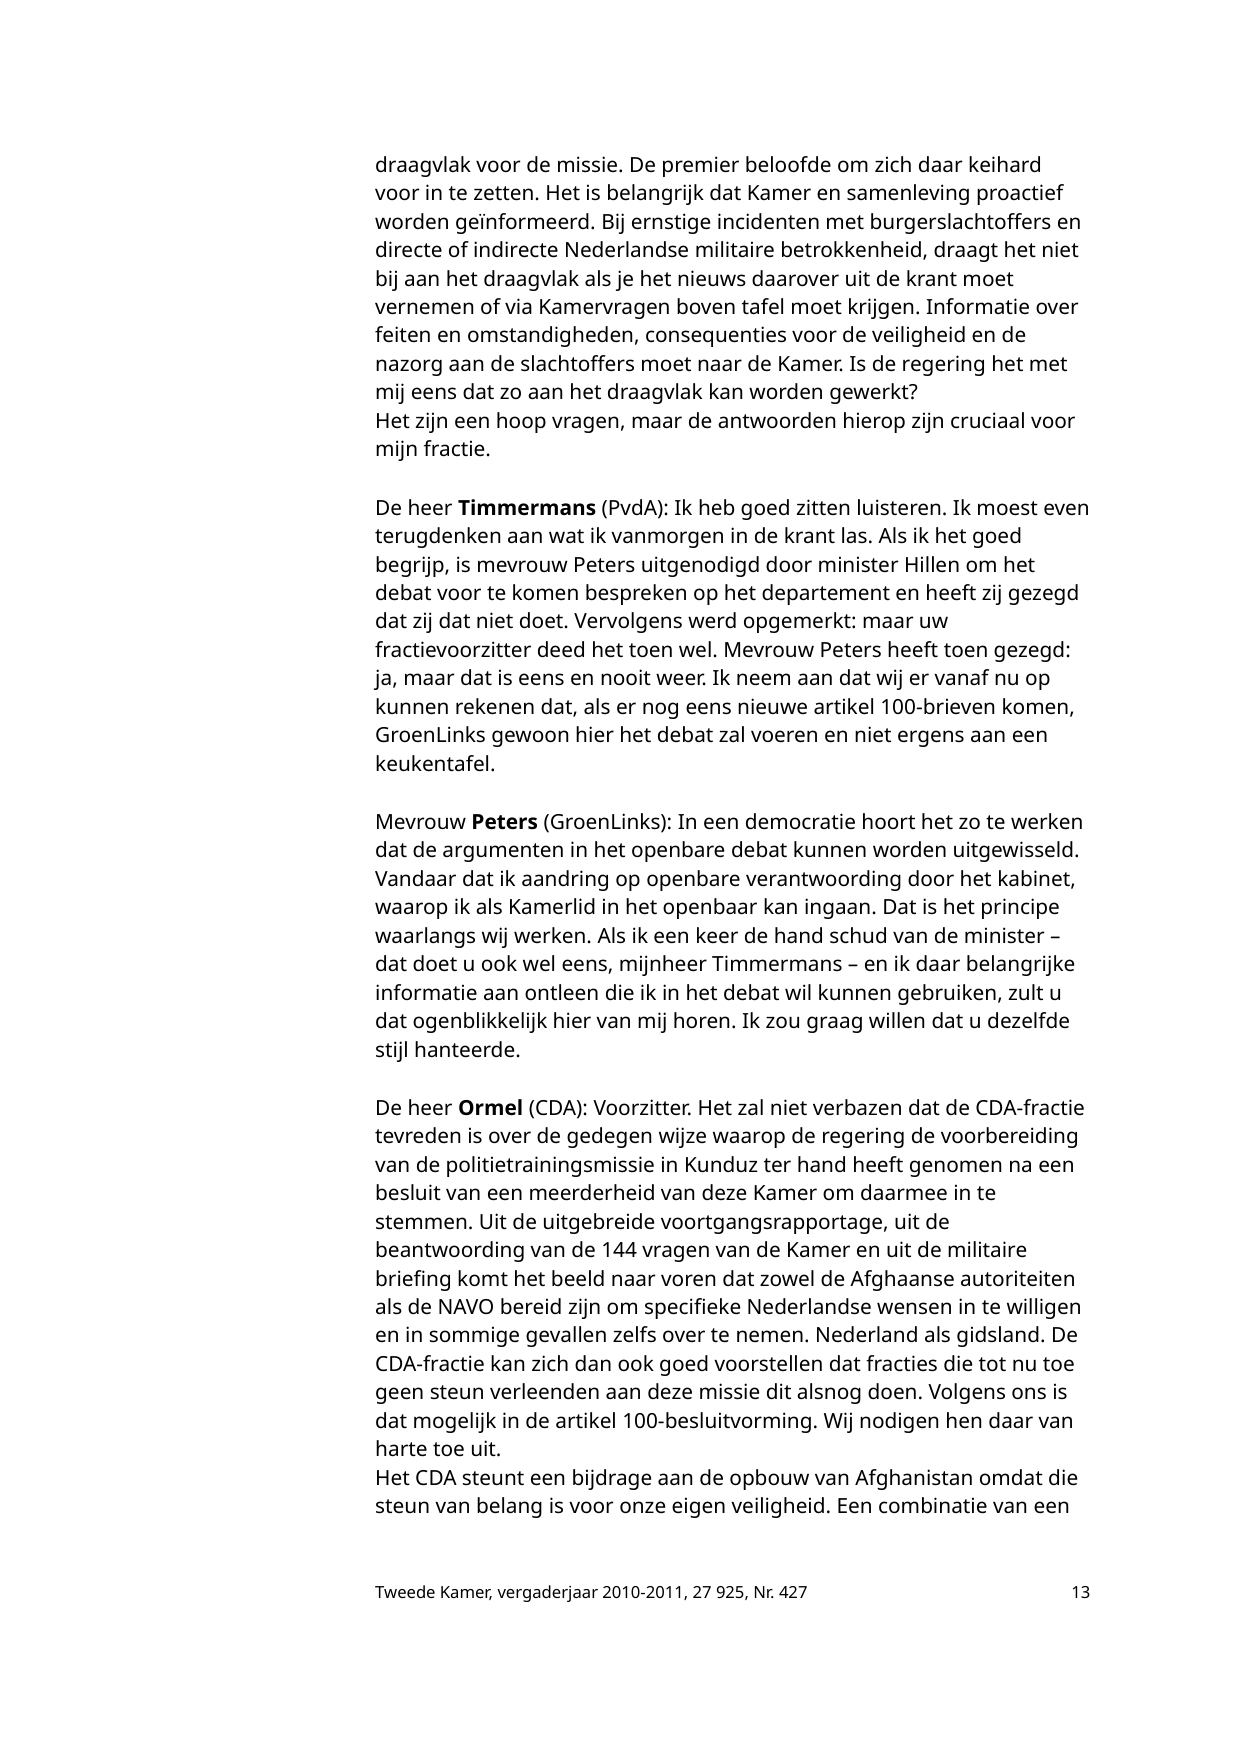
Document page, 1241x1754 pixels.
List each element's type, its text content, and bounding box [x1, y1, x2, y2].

text Mevrouw Peters (GroenLinks): In een democratie hoort het zo te werken dat de argumenten in het openbare debat kunnen worden uitgewisseld. Vandaar dat ik aandring op openbare verantwoording door het kabinet, waarop ik als Kamerlid in het openbaar kan ingaan. Dat is het principe waarlangs wij werken. Als ik een keer de hand schud van de minister – dat doet u ook wel eens, mijnheer Timmermans – en ik daar belangrijke informatie aan ontleen die ik in het debat wil kunnen gebruiken, zult u dat ogenblikkelijk hier van mij horen. Ik zou graag willen dat u dezelfde stijl hanteerde. [375, 807, 1090, 1063]
text Het zijn een hoop vragen, maar de antwoorden hierop zijn cruciaal voor mijn fractie. [375, 406, 1090, 463]
text Het CDA steunt een bijdrage aan de opbouw van Afghanistan omdat die steun van belang is voor onze eigen veiligheid. Een combinatie van een [375, 1463, 1090, 1520]
text draagvlak voor de missie. De premier beloofde om zich daar keihard voor in te zetten. Het is belangrijk dat Kamer en samenleving proactief worden geïnformeerd. Bij ernstige incidenten met burgerslachtoffers en directe of indirecte Nederlandse militaire betrokkenheid, draagt het niet bij aan het draagvlak als je het nieuws daarover uit de krant moet vernemen of via Kamervragen boven tafel moet krijgen. Informatie over feiten en omstandigheden, consequenties voor de veiligheid en de nazorg aan de slachtoffers moet naar de Kamer. Is de regering het met mij eens dat zo aan het draagvlak kan worden gewerkt? [375, 150, 1090, 406]
text De heer Timmermans (PvdA): Ik heb goed zitten luisteren. Ik moest even terugdenken aan wat ik vanmorgen in de krant las. Als ik het goed begrijp, is mevrouw Peters uitgenodigd door minister Hillen om het debat voor te komen bespreken op het departement en heeft zij gezegd dat zij dat niet doet. Vervolgens werd opgemerkt: maar uw fractievoorzitter deed het toen wel. Mevrouw Peters heeft toen gezegd: ja, maar dat is eens en nooit weer. Ik neem aan dat wij er vanaf nu op kunnen rekenen dat, als er nog eens nieuwe artikel 100-brieven komen, GroenLinks gewoon hier het debat zal voeren en niet ergens aan een keukentafel. [375, 493, 1090, 777]
text De heer Ormel (CDA): Voorzitter. Het zal niet verbazen dat de CDA-fractie tevreden is over de gedegen wijze waarop de regering de voorbereiding van de politietrainingsmissie in Kunduz ter hand heeft genomen na een besluit van een meerderheid van deze Kamer om daarmee in te stemmen. Uit de uitgebreide voortgangsrapportage, uit de beantwoording van de 144 vragen van de Kamer en uit de militaire briefing komt het beeld naar voren dat zowel de Afghaanse autoriteiten als de NAVO bereid zijn om specifieke Nederlandse wensen in te willigen en in sommige gevallen zelfs over te nemen. Nederland als gidsland. De CDA-fractie kan zich dan ook goed voorstellen dat fracties die tot nu toe geen steun verleenden aan deze missie dit alsnog doen. Volgens ons is dat mogelijk in de artikel 100-besluitvorming. Wij nodigen hen daar van harte toe uit. [375, 1093, 1090, 1463]
